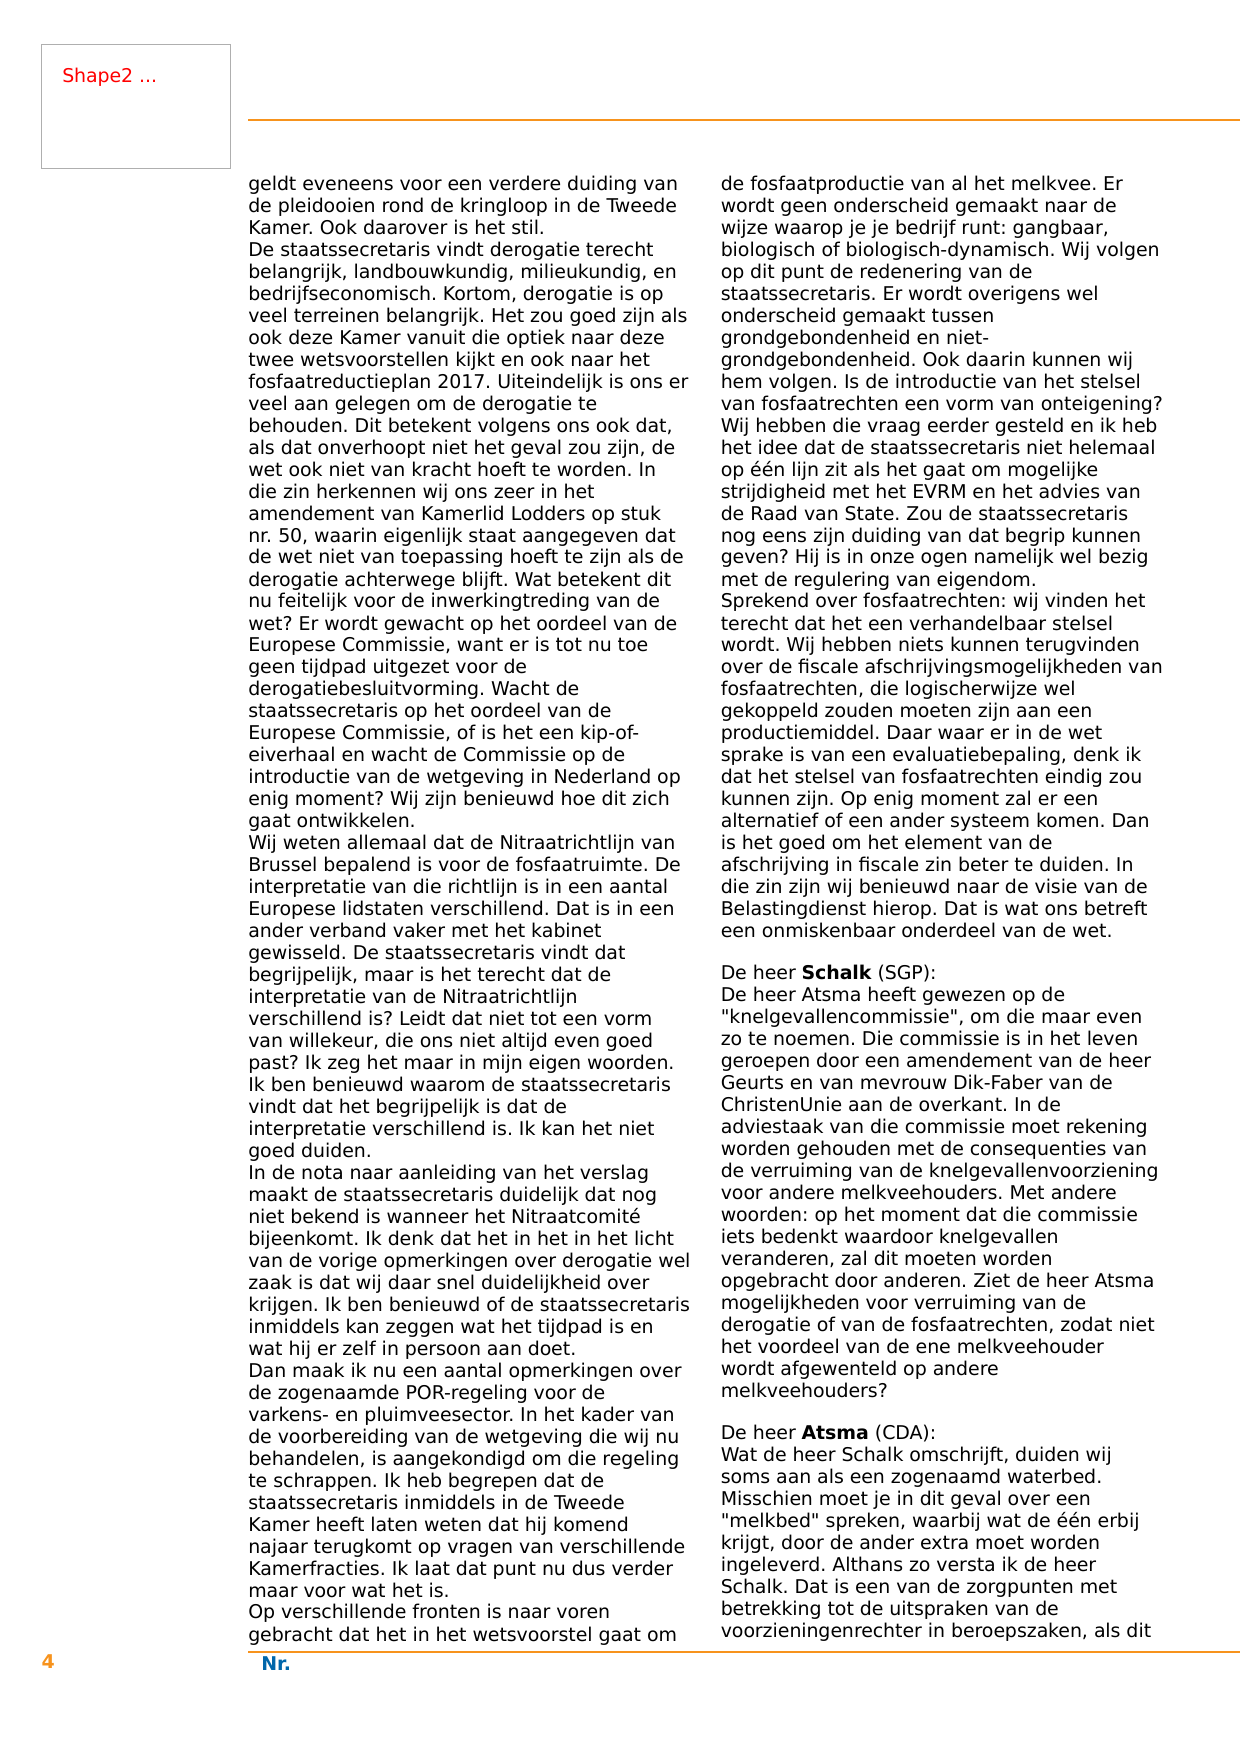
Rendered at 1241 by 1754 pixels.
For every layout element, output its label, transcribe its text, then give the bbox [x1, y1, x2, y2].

text Dan maak ik nu een aantal opmerkingen over de zogenaamde POR-regeling voor de varkens- en pluimveesector. In het kader van de voorbereiding van de wetgeving die wij nu behandelen, is aangekondigd om die regeling te schrappen. Ik heb begrepen dat de staatssecretaris inmiddels in de Tweede Kamer heeft laten weten dat hij komend najaar terugkomt op vragen van verschillende Kamerfracties. Ik laat dat punt nu dus verder maar voor wat het is. [248, 1360, 691, 1601]
text De heer Atsma heeft gewezen op de "knelgevallencommissie", om die maar even zo te noemen. Die commissie is in het leven geroepen door een amendement van de heer Geurts en van mevrouw Dik-Faber van de ChristenUnie aan de overkant. In de adviestaak van die commissie moet rekening worden gehouden met de consequenties van de verruiming van de knelgevallenvoorziening voor andere melkveehouders. Met andere woorden: op het moment dat die commissie iets bedenkt waardoor knelgevallen veranderen, zal dit moeten worden opgebracht door anderen. Ziet de heer Atsma mogelijkheden voor verruiming van de derogatie of van de fosfaatrechten, zodat niet het voordeel van de ene melkveehouder wordt afgewenteld op andere melkveehouders? [721, 984, 1163, 1402]
text de fosfaatproductie van al het melkvee. Er wordt geen onderscheid gemaakt naar de wijze waarop je je bedrijf runt: gangbaar, biologisch of biologisch-dynamisch. Wij volgen op dit punt de redenering van de staatssecretaris. Er wordt overigens wel onderscheid gemaakt tussen grondgebondenheid en niet-grondgebondenheid. Ook daarin kunnen wij hem volgen. Is de introductie van het stelsel van fosfaatrechten een vorm van onteigening? Wij hebben die vraag eerder gesteld en ik heb het idee dat de staatssecretaris niet helemaal op één lijn zit als het gaat om mogelijke strijdigheid met het EVRM en het advies van de Raad van State. Zou de staatssecretaris nog eens zijn duiding van dat begrip kunnen geven? Hij is in onze ogen namelijk wel bezig met de regulering van eigendom. [721, 173, 1163, 590]
text De staatssecretaris vindt derogatie terecht belangrijk, landbouwkundig, milieukundig, en bedrijfseconomisch. Kortom, derogatie is op veel terreinen belangrijk. Het zou goed zijn als ook deze Kamer vanuit die optiek naar deze twee wetsvoorstellen kijkt en ook naar het fosfaatreductieplan 2017. Uiteindelijk is ons er veel aan gelegen om de derogatie te behouden. Dit betekent volgens ons ook dat, als dat onverhoopt niet het geval zou zijn, de wet ook niet van kracht hoeft te worden. In die zin herkennen wij ons zeer in het amendement van Kamerlid Lodders op stuk nr. 50, waarin eigenlijk staat aangegeven dat de wet niet van toepassing hoeft te zijn als de derogatie achterwege blijft. Wat betekent dit nu feitelijk voor de inwerkingtreding van de wet? Er wordt gewacht op het oordeel van de Europese Commissie, want er is tot nu toe geen tijdpad uitgezet voor de derogatiebesluitvorming. Wacht de staatssecretaris op het oordeel van de Europese Commissie, of is het een kip-of-eiverhaal en wacht de Commissie op de introductie van de wetgeving in Nederland op enig moment? Wij zijn benieuwd hoe dit zich gaat ontwikkelen. [248, 239, 691, 832]
text geldt eveneens voor een verdere duiding van de pleidooien rond de kringloop in de Tweede Kamer. Ook daarover is het stil. [248, 173, 691, 239]
text In de nota naar aanleiding van het verslag maakt de staatssecretaris duidelijk dat nog niet bekend is wanneer het Nitraatcomité bijeenkomt. Ik denk dat het in het in het licht van de vorige opmerkingen over derogatie wel zaak is dat wij daar snel duidelijkheid over krijgen. Ik ben benieuwd of de staatssecretaris inmiddels kan zeggen wat het tijdpad is en wat hij er zelf in persoon aan doet. [248, 1162, 691, 1360]
text Wij weten allemaal dat de Nitraatrichtlijn van Brussel bepalend is voor de fosfaatruimte. De interpretatie van die richtlijn is in een aantal Europese lidstaten verschillend. Dat is in een ander verband vaker met het kabinet gewisseld. De staatssecretaris vindt dat begrijpelijk, maar is het terecht dat de interpretatie van de Nitraatrichtlijn verschillend is? Leidt dat niet tot een vorm van willekeur, die ons niet altijd even goed past? Ik zeg het maar in mijn eigen woorden. Ik ben benieuwd waarom de staatssecretaris vindt dat het begrijpelijk is dat de interpretatie verschillend is. Ik kan het niet goed duiden. [248, 832, 691, 1162]
text Wat de heer Schalk omschrijft, duiden wij soms aan als een zogenaamd waterbed. Misschien moet je in dit geval over een "melkbed" spreken, waarbij wat de één erbij krijgt, door de ander extra moet worden ingeleverd. Althans zo versta ik de heer Schalk. Dat is een van de zorgpunten met betrekking tot de uitspraken van de voorzieningenrechter in beroepszaken, als dit [721, 1444, 1163, 1641]
text De heer Atsma (CDA): [721, 1422, 1163, 1444]
text Sprekend over fosfaatrechten: wij vinden het terecht dat het een verhandelbaar stelsel wordt. Wij hebben niets kunnen terugvinden over de fiscale afschrijvingsmogelijkheden van fosfaatrechten, die logischerwijze wel gekoppeld zouden moeten zijn aan een productiemiddel. Daar waar er in de wet sprake is van een evaluatiebepaling, denk ik dat het stelsel van fosfaatrechten eindig zou kunnen zijn. Op enig moment zal er een alternatief of een ander systeem komen. Dan is het goed om het element van de afschrijving in fiscale zin beter te duiden. In die zin zijn wij benieuwd naar de visie van de Belastingdienst hierop. Dat is wat ons betreft een onmiskenbaar onderdeel van de wet. [721, 590, 1163, 942]
text Op verschillende fronten is naar voren gebracht dat het in het wetsvoorstel gaat om [248, 1601, 691, 1645]
text De heer Schalk (SGP): [721, 962, 1163, 984]
